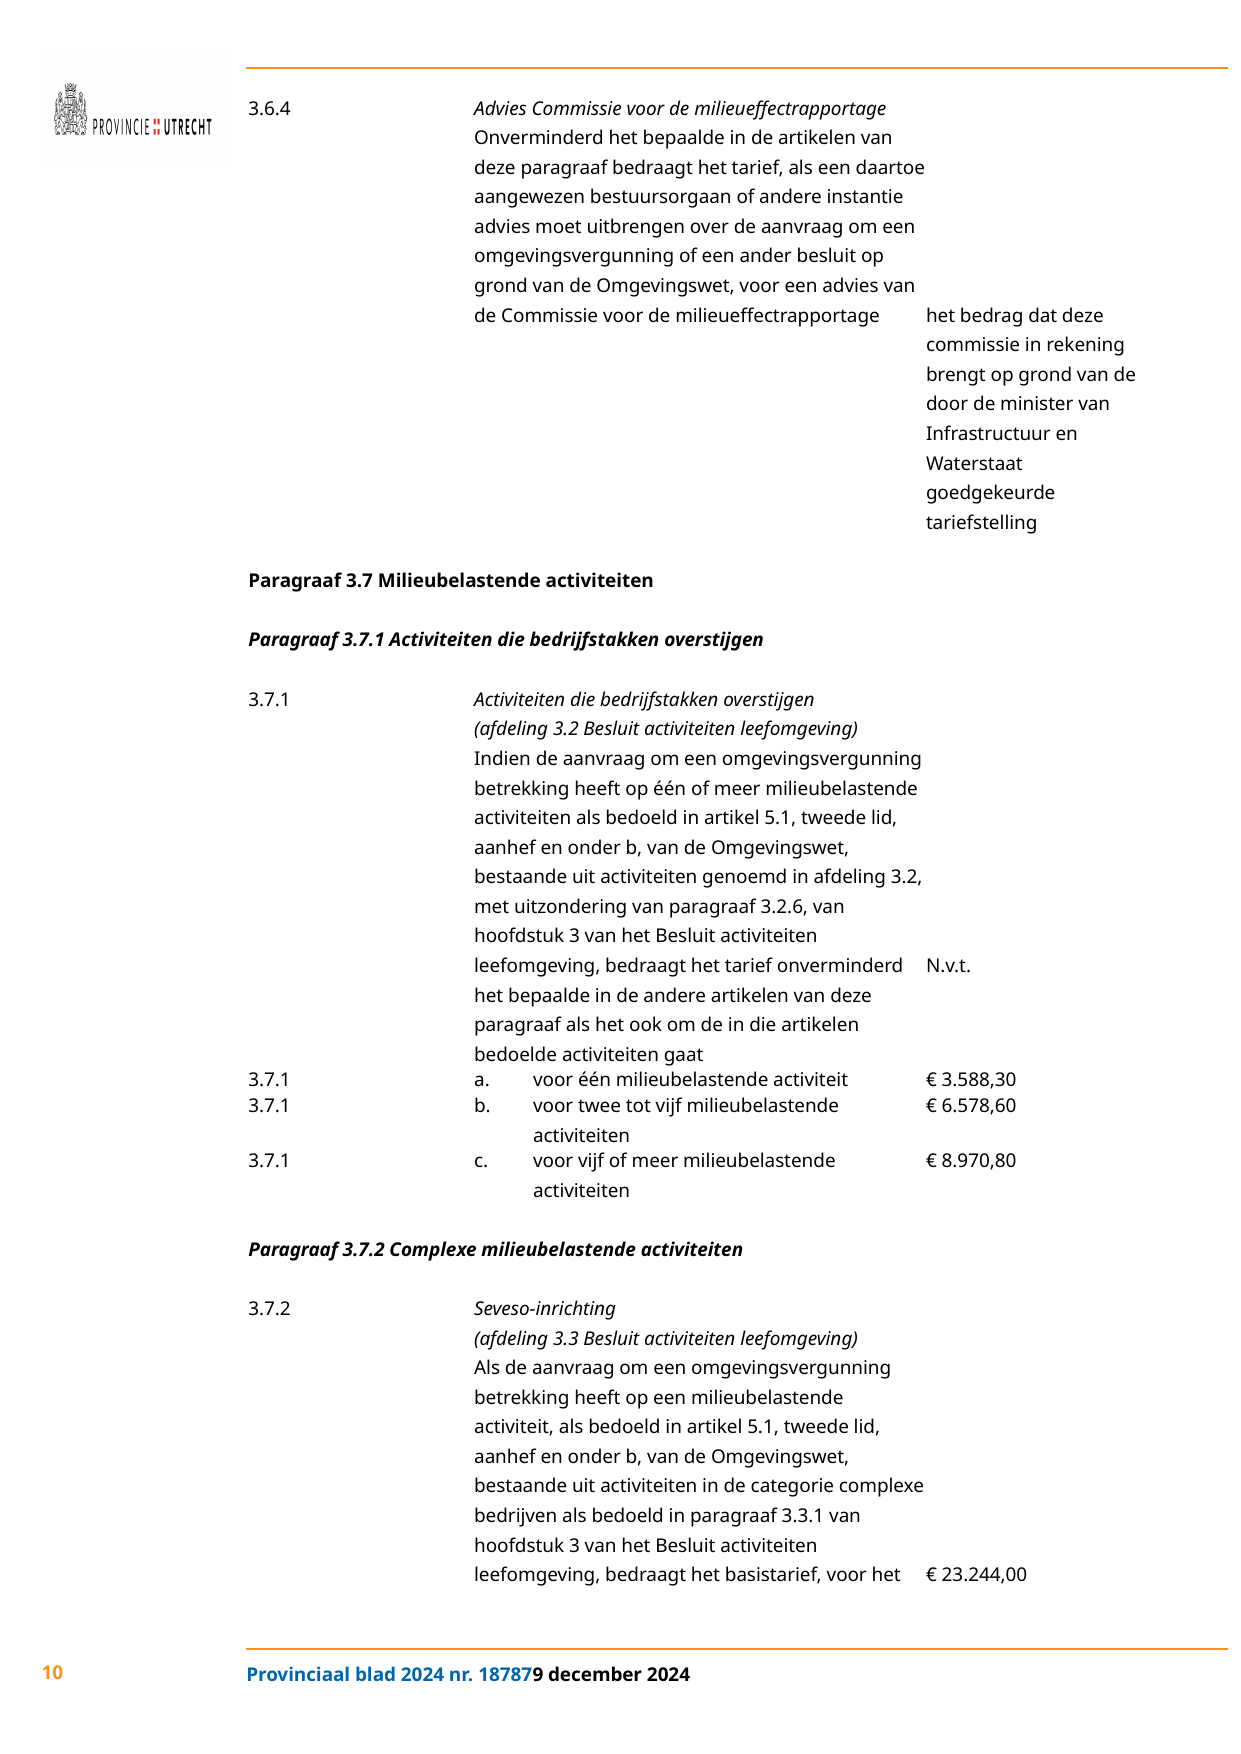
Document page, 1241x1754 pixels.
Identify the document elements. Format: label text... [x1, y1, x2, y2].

table_cell voor twee tot vijf milieubelastende activiteiten [474, 1093, 926, 1148]
table_cell € 8.970,80 [926, 1148, 1152, 1203]
table_cell 3.7.1 [248, 1067, 474, 1092]
table_header Activiteiten die bedrijfstakken overstijgen (afdeling 3.2 Besluit activiteiten leefomgeving) Indien de aanvraag om een omgevingsvergunning betrekking heeft op één of meer milieubelastende activiteiten als bedoeld in artikel 5.1, tweede lid, aanhef en onder b, van de Omgevingswet, bestaande uit activiteiten genoemd in afdeling 3.2, met uitzondering van paragraaf 3.2.6, van hoofdstuk 3 van het Besluit activiteiten leefomgeving, bedraagt het tarief onverminderd het bepaalde in de andere artikelen van deze paragraaf als het ook om de in die artikelen bedoelde activiteiten gaat [474, 686, 926, 1067]
text Paragraaf 3.7.2 Complexe milieubelastende activiteiten [248, 1236, 1152, 1262]
table_header € 23.244,00 [926, 1295, 1152, 1587]
table_cell € 3.588,30 [926, 1067, 1152, 1092]
text Paragraaf 3.7 Milieubelastende activiteiten [248, 567, 1152, 593]
table_cell € 6.578,60 [926, 1093, 1152, 1148]
table_cell 3.7.1 [248, 1148, 474, 1203]
table_header 3.7.2 [248, 1295, 474, 1587]
table_cell 3.6.4 [248, 95, 474, 535]
table_cell voor één milieubelastende activiteit [474, 1067, 926, 1092]
table_header 3.7.1 [248, 686, 474, 1067]
text Paragraaf 3.7.1 Activiteiten die bedrijfstakken overstijgen [248, 627, 1152, 652]
table_cell voor vijf of meer milieubelastende activiteiten [474, 1148, 926, 1203]
picture [41, 47, 231, 172]
table_header N.v.t. [926, 686, 1152, 1067]
table_cell Advies Commissie voor de milieueffectrapportage Onverminderd het bepaalde in de artikelen van deze paragraaf bedraagt het tarief, als een daartoe aangewezen bestuursorgaan of andere instantie advies moet uitbrengen over de aanvraag om een omgevingsvergunning of een ander besluit op grond van de Omgevingswet, voor een advies van de Commissie voor de milieueffectrapportage [474, 95, 926, 535]
table_cell het bedrag dat deze commissie in rekening brengt op grond van de door de minister van Infrastructuur en Waterstaat goedgekeurde tariefstelling [926, 95, 1152, 535]
table_header Seveso-inrichting (afdeling 3.3 Besluit activiteiten leefomgeving) Als de aanvraag om een omgevingsvergunning betrekking heeft op een milieubelastende activiteit, als bedoeld in artikel 5.1, tweede lid, aanhef en onder b, van de Omgevingswet, bestaande uit activiteiten in de categorie complexe bedrijven als bedoeld in paragraaf 3.3.1 van hoofdstuk 3 van het Besluit activiteiten leefomgeving, bedraagt het basistarief, voor het [474, 1295, 926, 1587]
table_cell 3.7.1 [248, 1093, 474, 1148]
